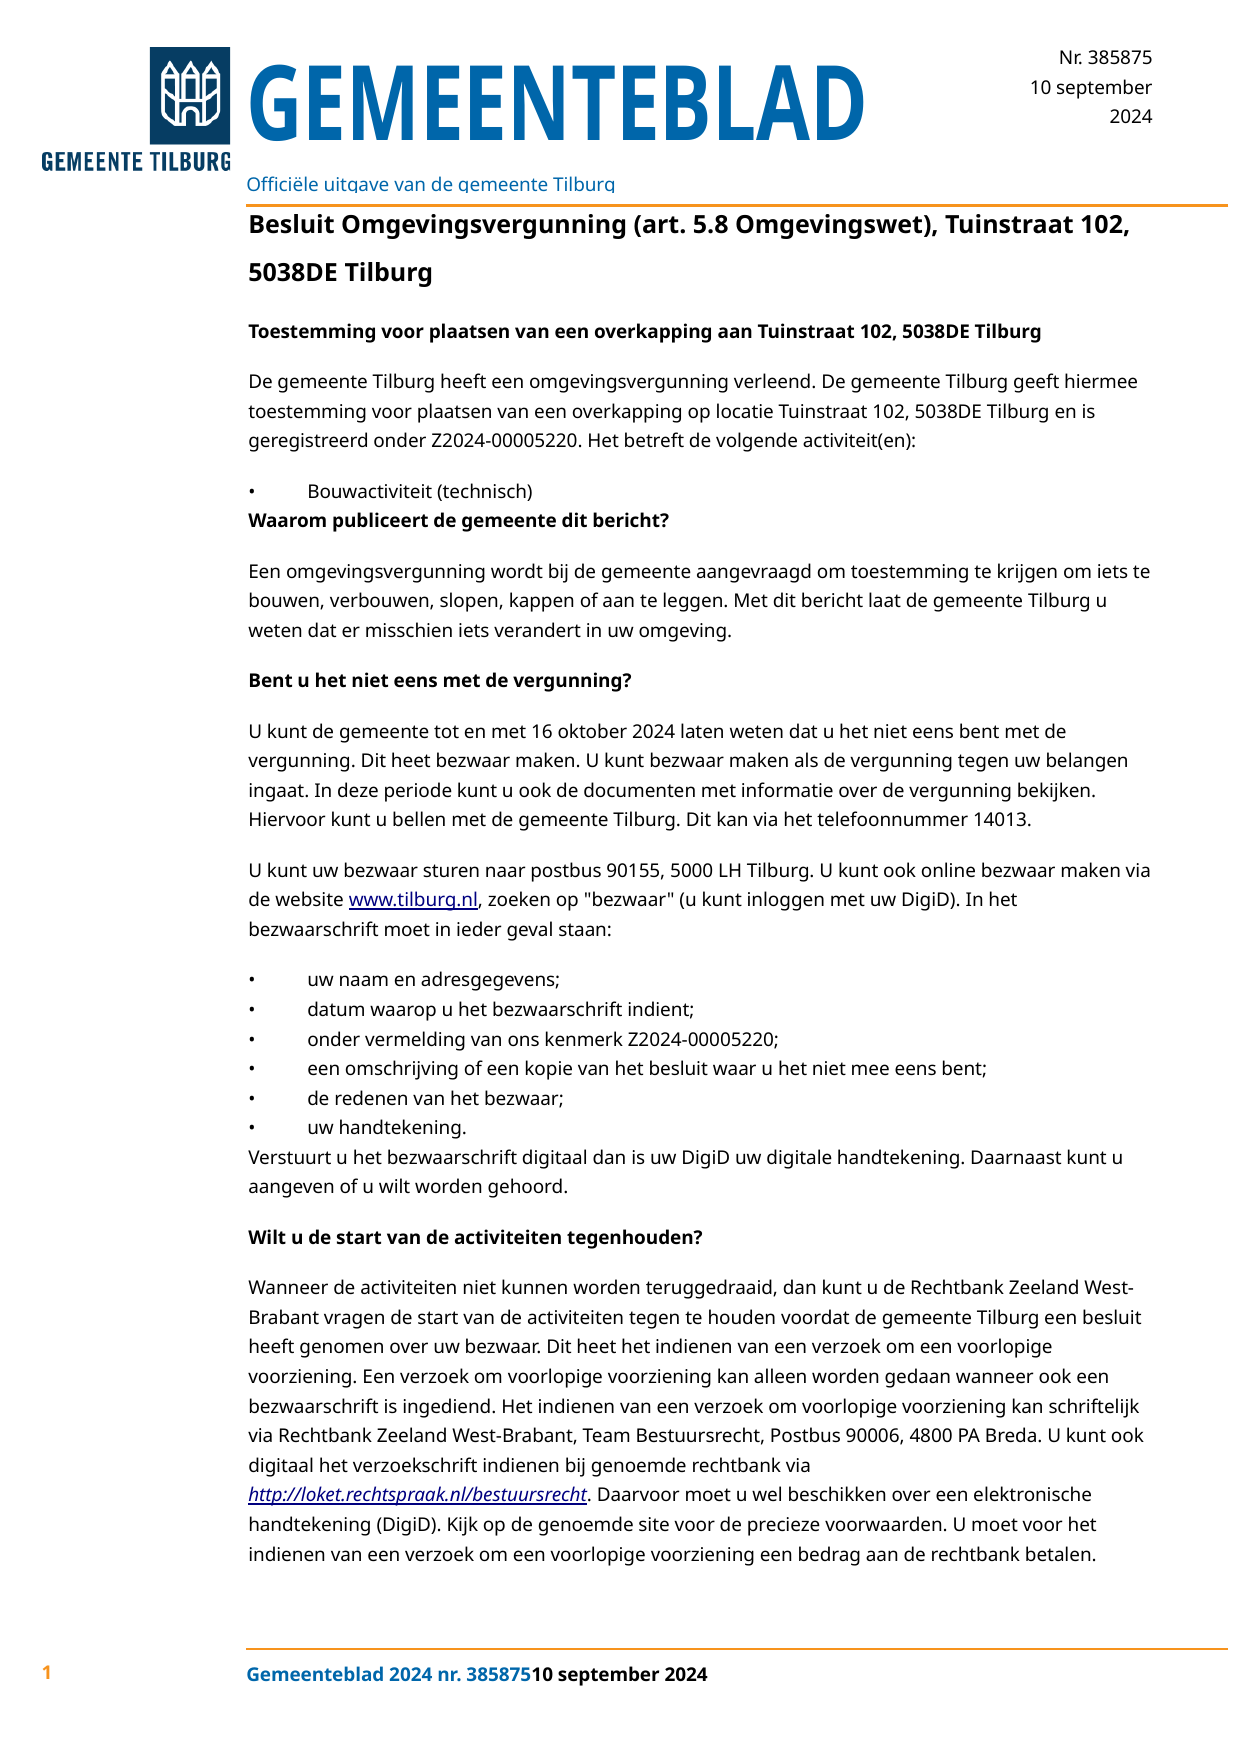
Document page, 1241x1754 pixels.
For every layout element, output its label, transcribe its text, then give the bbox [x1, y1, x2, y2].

list datum waarop u het bezwaarschrift indient; [248, 996, 1152, 1022]
text Waarom publiceert de gemeente dit bericht? [248, 507, 1152, 533]
text Wilt u de start van de activiteiten tegenhouden? [248, 1224, 1152, 1250]
text Een omgevingsvergunning wordt bij de gemeente aangevraagd om toestemming te krijgen om iets te bouwen, verbouwen, slopen, kappen of aan te leggen. Met dit bericht laat de gemeente Tilburg u weten dat er misschien iets verandert in uw omgeving. [248, 558, 1152, 643]
list uw handtekening. [248, 1114, 1152, 1140]
list uw naam en adresgegevens; [248, 967, 1152, 992]
list onder vermelding van ons kenmerk Z2024-00005220; [248, 1026, 1152, 1052]
text U kunt de gemeente tot en met 16 oktober 2024 laten weten dat u het niet eens bent met de vergunning. Dit heet bezwaar maken. U kunt bezwaar maken als de vergunning tegen uw belangen ingaat. In deze periode kunt u ook de documenten met informatie over de vergunning bekijken. Hiervoor kunt u bellen met de gemeente Tilburg. Dit kan via het telefoonnummer 14013. [248, 718, 1152, 832]
text De gemeente Tilburg heeft een omgevingsvergunning verleend. De gemeente Tilburg geeft hiermee toestemming voor plaatsen van een overkapping op locatie Tuinstraat 102, 5038DE Tilburg en is geregistreerd onder Z2024-00005220. Het betreft de volgende activiteit(en): [248, 368, 1152, 453]
list Bouwactiviteit (technisch) [248, 478, 1152, 504]
list een omschrijving of een kopie van het besluit waar u het niet mee eens bent; [248, 1055, 1152, 1081]
text Wanneer de activiteiten niet kunnen worden teruggedraaid, dan kunt u de Rechtbank Zeeland West-Brabant vragen de start van de activiteiten tegen te houden voordat de gemeente Tilburg een besluit heeft genomen over uw bezwaar. Dit heet het indienen van een verzoek om een voorlopige voorziening. Een verzoek om voorlopige voorziening kan alleen worden gedaan wanneer ook een bezwaarschrift is ingediend. Het indienen van een verzoek om voorlopige voorziening kan schriftelijk via Rechtbank Zeeland West-Brabant, Team Bestuursrecht, Postbus 90006, 4800 PA Breda. U kunt ook digitaal het verzoekschrift indienen bij genoemde rechtbank via http://loket.rechtspraak.nl/bestuursrecht. Daarvoor moet u wel beschikken over een elektronische handtekening (DigiD). Kijk op de genoemde site voor de precieze voorwaarden. U moet voor het indienen van een verzoek om een voorlopige voorziening een bedrag aan de rechtbank betalen. [248, 1274, 1152, 1567]
text Besluit Omgevingsvergunning (art. 5.8 Omgevingswet), Tuinstraat 102, 5038DE Tilburg [248, 207, 1152, 288]
picture [41, 47, 231, 172]
text Toestemming voor plaatsen van een overkapping aan Tuinstraat 102, 5038DE Tilburg [248, 318, 1152, 344]
list de redenen van het bezwaar; [248, 1085, 1152, 1111]
text Verstuurt u het bezwaarschrift digitaal dan is uw DigiD uw digitale handtekening. Daarnaast kunt u aangeven of u wilt worden gehoord. [248, 1144, 1152, 1199]
text U kunt uw bezwaar sturen naar postbus 90155, 5000 LH Tilburg. U kunt ook online bezwaar maken via de website www.tilburg.nl, zoeken op "bezwaar" (u kunt inloggen met uw DigiD). In het bezwaarschrift moet in ieder geval staan: [248, 857, 1152, 942]
text Bent u het niet eens met de vergunning? [248, 667, 1152, 693]
